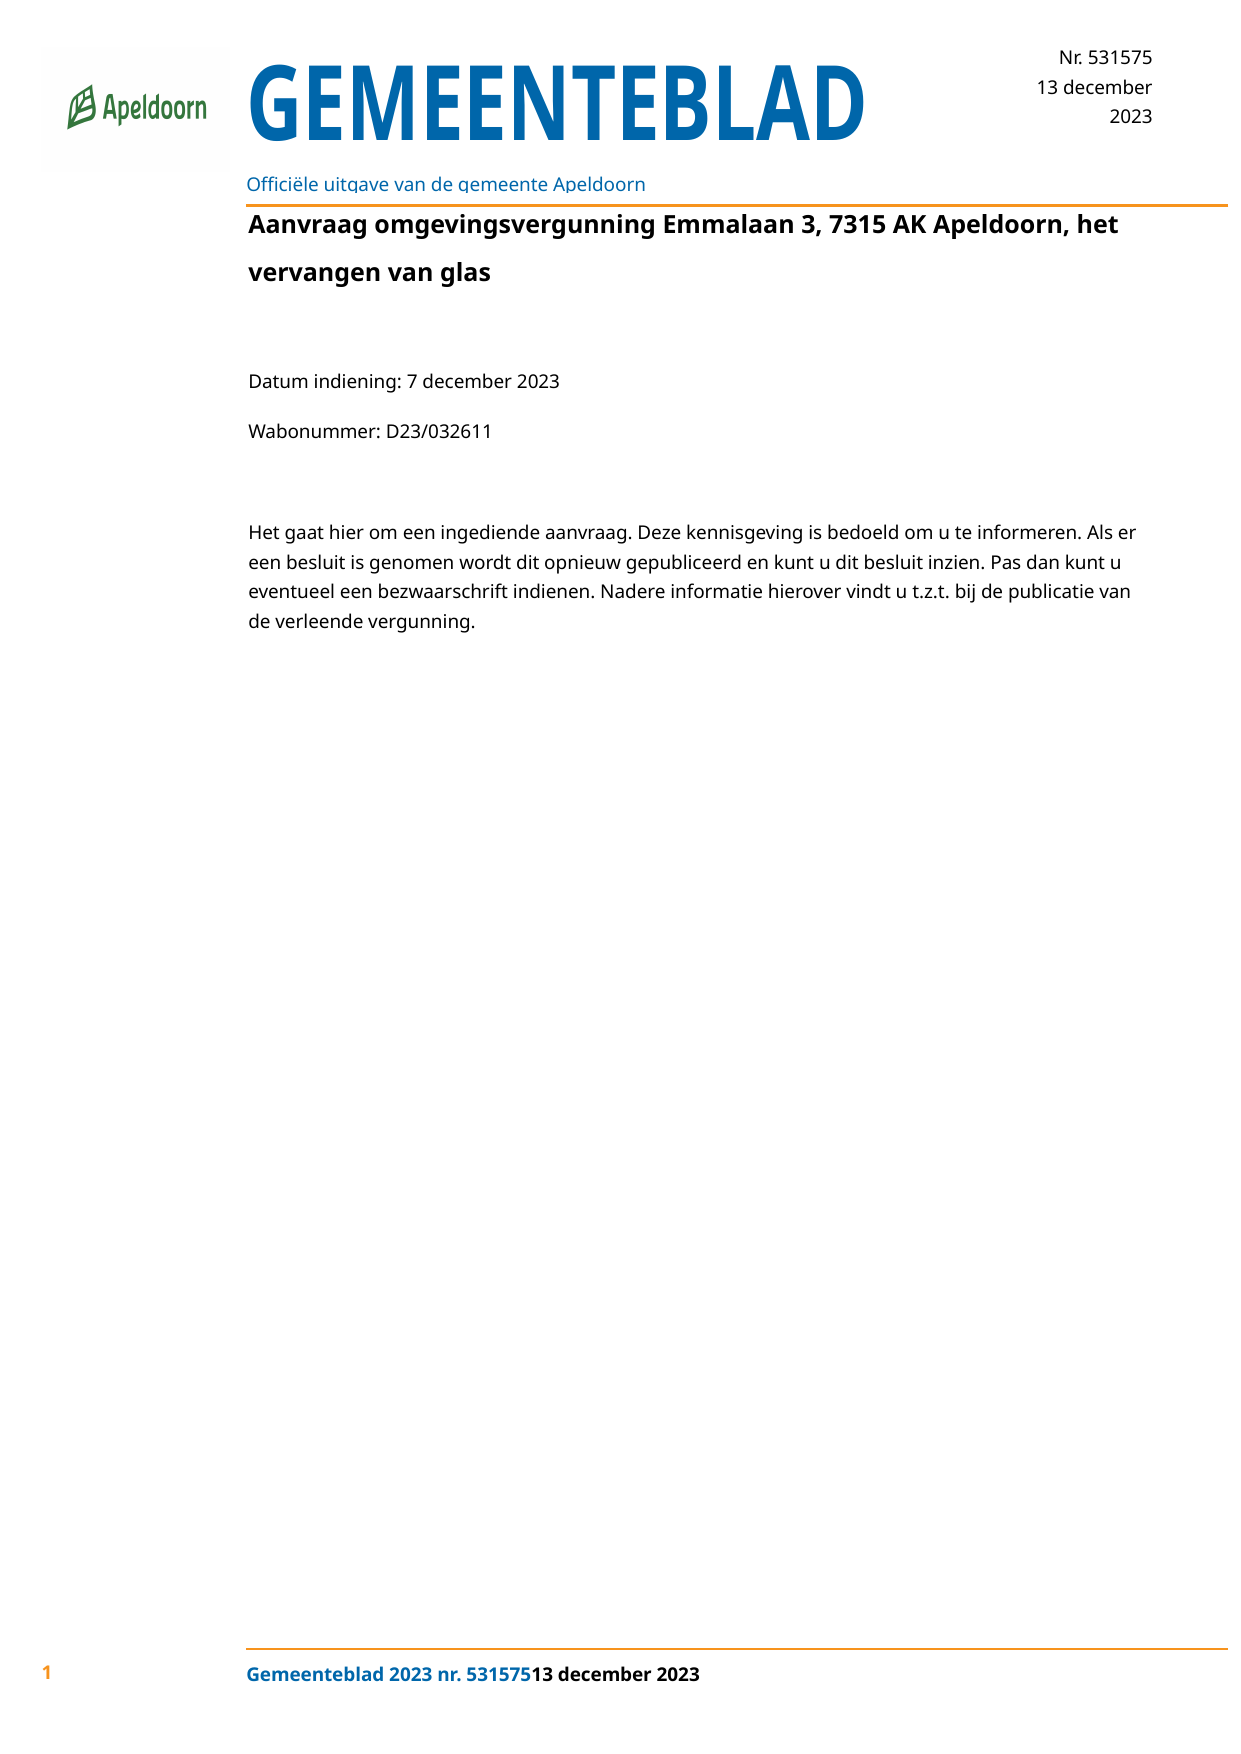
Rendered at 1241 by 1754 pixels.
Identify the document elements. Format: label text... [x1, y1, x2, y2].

text Aanvraag omgevingsvergunning Emmalaan 3, 7315 AK Apeldoorn, het vervangen van glas [248, 207, 1152, 288]
picture [41, 47, 231, 172]
text Datum indiening: 7 december 2023 [248, 368, 1152, 394]
text Wabonummer: D23/032611 [248, 419, 1152, 444]
text Het gaat hier om een ingediende aanvraag. Deze kennisgeving is bedoeld om u te informeren. Als er een besluit is genomen wordt dit opnieuw gepubliceerd en kunt u dit besluit inzien. Pas dan kunt u eventueel een bezwaarschrift indienen. Nadere informatie hierover vindt u t.z.t. bij de publicatie van de verleende vergunning. [248, 519, 1152, 634]
